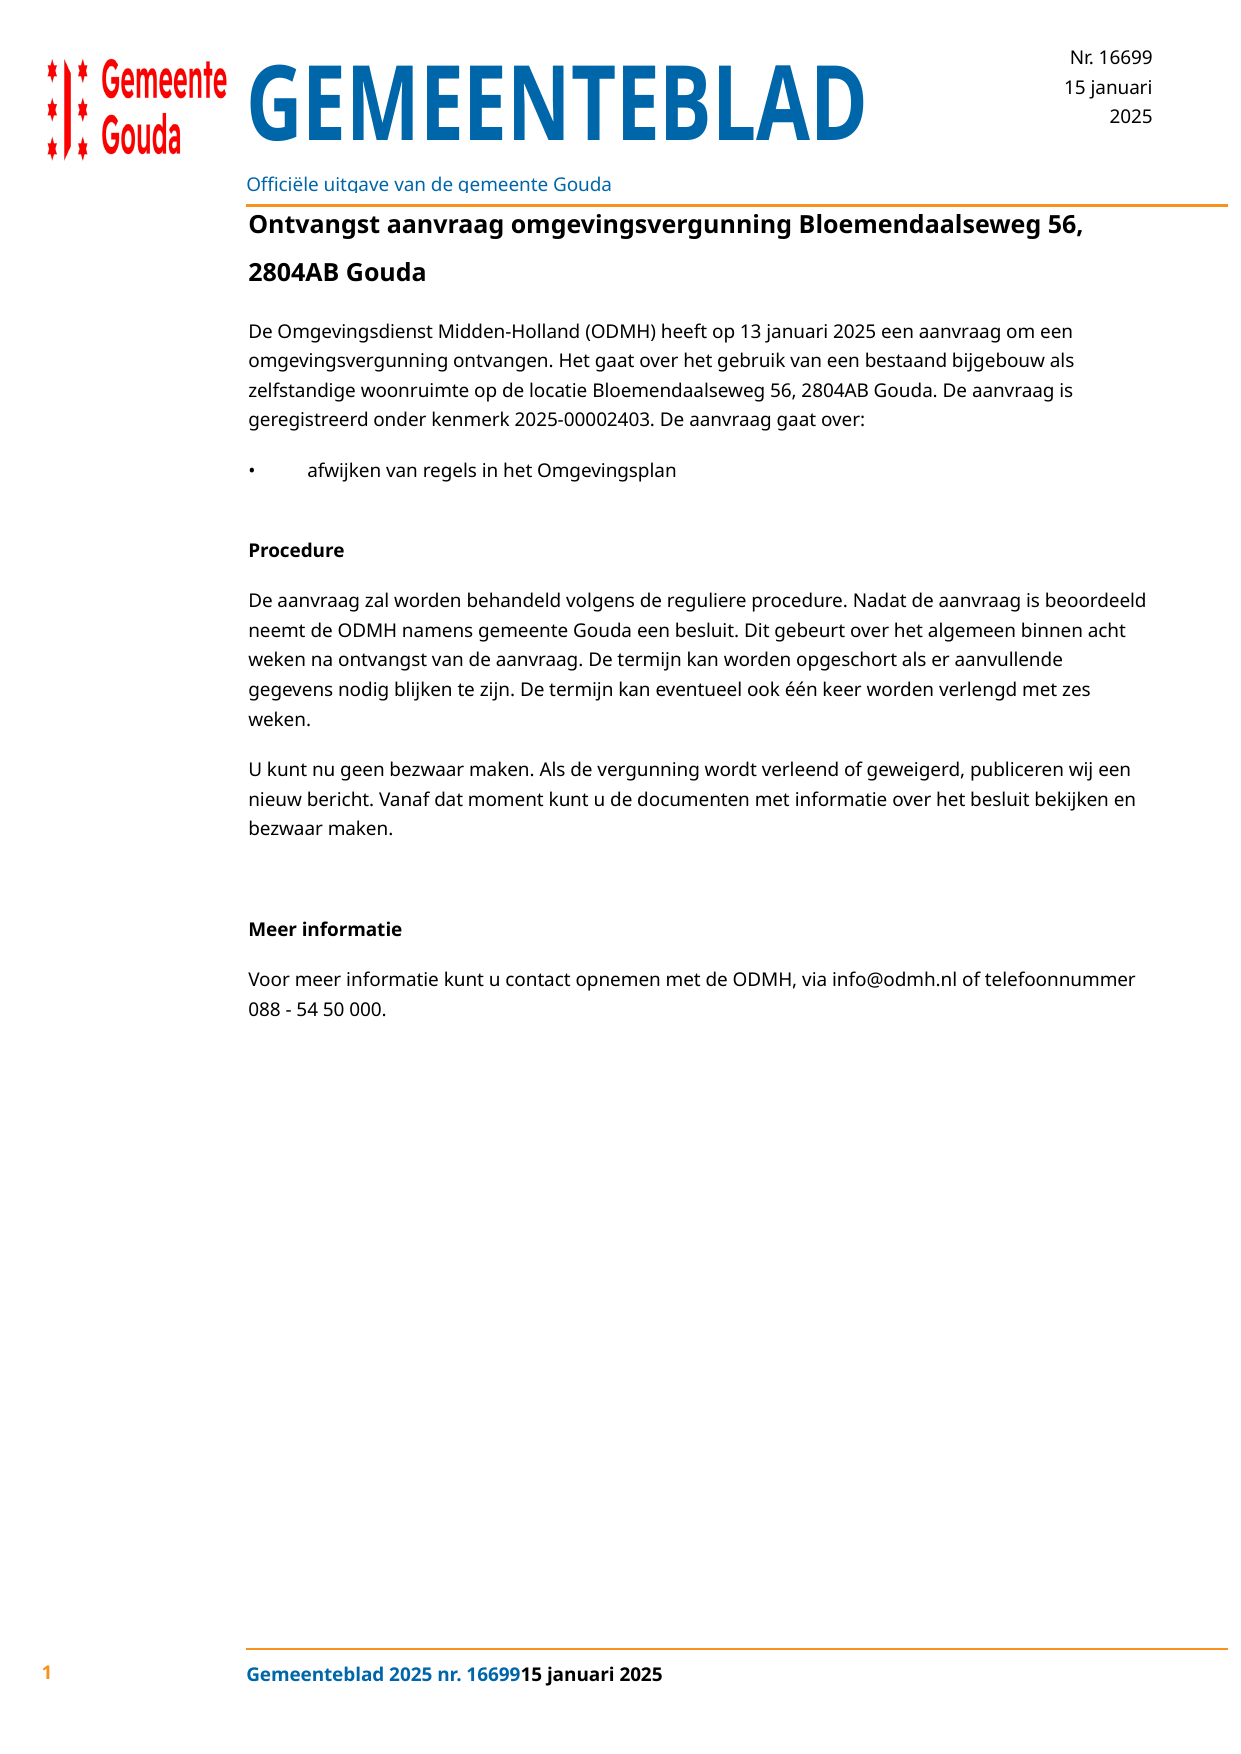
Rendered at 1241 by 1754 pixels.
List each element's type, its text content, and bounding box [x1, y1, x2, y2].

text Procedure [248, 537, 1152, 563]
text De aanvraag zal worden behandeld volgens de reguliere procedure. Nadat de aanvraag is beoordeeld neemt de ODMH namens gemeente Gouda een besluit. Dit gebeurt over het algemeen binnen acht weken na ontvangst van de aanvraag. De termijn kan worden opgeschort als er aanvullende gegevens nodig blijken te zijn. De termijn kan eventueel ook één keer worden verlengd met zes weken. [248, 587, 1152, 732]
text De Omgevingsdienst Midden-Holland (ODMH) heeft op 13 januari 2025 een aanvraag om een omgevingsvergunning ontvangen. Het gaat over het gebruik van een bestaand bijgebouw als zelfstandige woonruimte op de locatie Bloemendaalseweg 56, 2804AB Gouda. De aanvraag is geregistreerd onder kenmerk 2025-00002403. De aanvraag gaat over: [248, 318, 1152, 432]
text Meer informatie [248, 916, 1152, 942]
text Voor meer informatie kunt u contact opnemen met de ODMH, via info@odmh.nl of telefoonnummer 088 - 54 50 000. [248, 967, 1152, 1022]
list afwijken van regels in het Omgevingsplan [248, 457, 1152, 483]
picture [41, 47, 231, 172]
text U kunt nu geen bezwaar maken. Als de vergunning wordt verleend of geweigerd, publiceren wij een nieuw bericht. Vanaf dat moment kunt u de documenten met informatie over het besluit bekijken en bezwaar maken. [248, 756, 1152, 841]
text Ontvangst aanvraag omgevingsvergunning Bloemendaalseweg 56, 2804AB Gouda [248, 207, 1152, 288]
